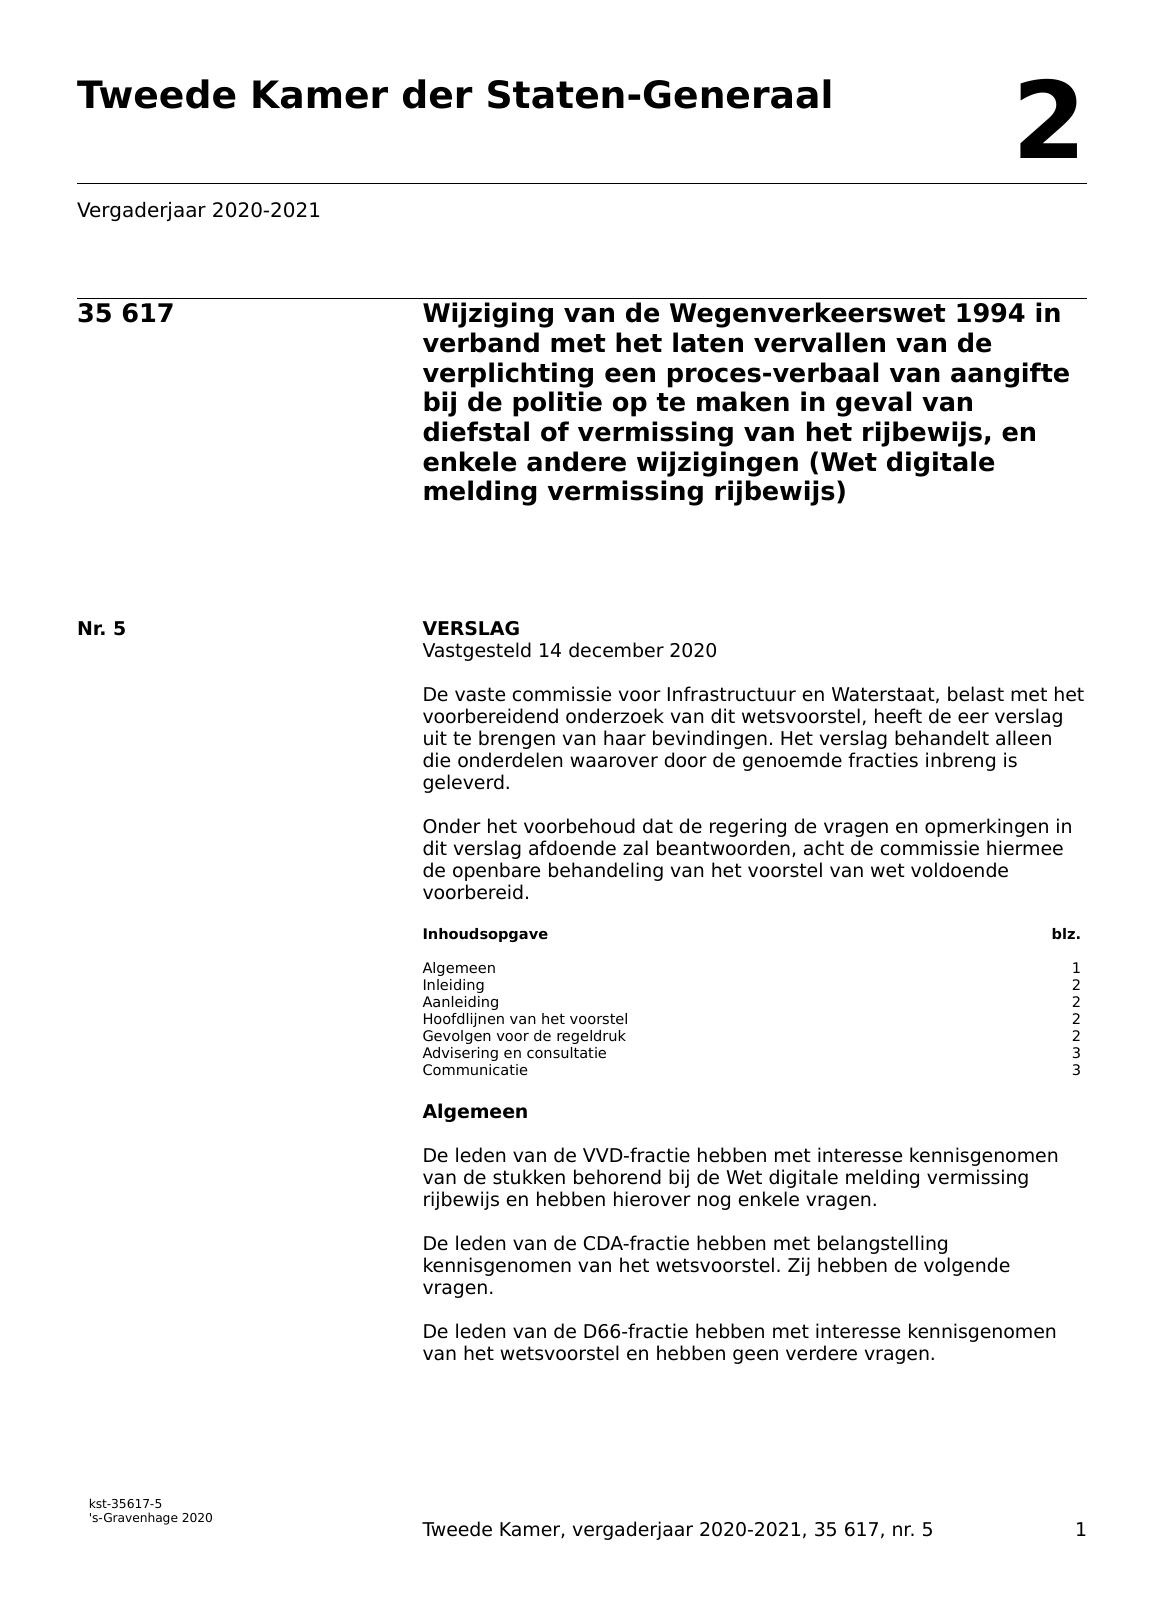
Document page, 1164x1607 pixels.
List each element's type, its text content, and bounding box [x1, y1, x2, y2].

table_cell 2 [1028, 1028, 1087, 1045]
table_cell 2 [1028, 977, 1087, 994]
table_cell Inleiding [422, 977, 1028, 994]
table_cell [422, 943, 1028, 960]
table_cell Communicatie [422, 1062, 1028, 1079]
table_header Inhoudsopgave [422, 926, 1028, 943]
table_cell Algemeen [422, 960, 1028, 977]
table_cell Vergaderjaar 2020-2021 [77, 184, 1087, 298]
table_cell [1028, 943, 1087, 960]
table_cell 1 [1028, 960, 1087, 977]
text Vastgesteld 14 december 2020 [422, 640, 1087, 662]
subtitle Nr. 5 VERSLAG [77, 618, 1087, 640]
table_header Tweede Kamer der Staten-Generaal [77, 59, 886, 183]
text 's-Gravenhage 2020 [88, 1511, 323, 1525]
table_cell Hoofdlijnen van het voorstel [422, 1011, 1028, 1028]
table_header 2 [886, 59, 1087, 183]
table_cell Aanleiding [422, 994, 1028, 1011]
table_cell 2 [1028, 1011, 1087, 1028]
text kst-35617-5 [88, 1497, 323, 1511]
table_cell Advisering en consultatie [422, 1045, 1028, 1062]
text De leden van de CDA-fractie hebben met belangstelling kennisgenomen van het wetsvoorstel. Zij hebben de volgende vragen. [422, 1233, 1087, 1299]
table_cell 2 [1028, 994, 1087, 1011]
text Onder het voorbehoud dat de regering de vragen en opmerkingen in dit verslag afdoende zal beantwoorden, acht de commissie hiermee de openbare behandeling van het voorstel van wet voldoende voorbereid. [422, 816, 1087, 904]
subtitle Algemeen [422, 1101, 1087, 1123]
table_header blz. [1028, 926, 1087, 943]
text De leden van de VVD-fractie hebben met interesse kennisgenomen van de stukken behorend bij de Wet digitale melding vermissing rijbewijs en hebben hierover nog enkele vragen. [422, 1145, 1087, 1211]
table_cell Gevolgen voor de regeldruk [422, 1028, 1028, 1045]
table_cell 3 [1028, 1045, 1087, 1062]
subtitle 35 617 Wijziging van de Wegenverkeerswet 1994 in verband met het laten vervallen van de verplichting een proces-verbaal van aangifte bij de politie op te maken in geval van diefstal of vermissing van het rijbewijs, en enkele andere wijzigingen (Wet digitale melding vermissing rijbewijs) [77, 299, 1087, 507]
text De vaste commissie voor Infrastructuur en Waterstaat, belast met het voorbereidend onderzoek van dit wetsvoorstel, heeft de eer verslag uit te brengen van haar bevindingen. Het verslag behandelt alleen die onderdelen waarover door de genoemde fracties inbreng is geleverd. [422, 684, 1087, 794]
table_cell 3 [1028, 1062, 1087, 1079]
text De leden van de D66-fractie hebben met interesse kennisgenomen van het wetsvoorstel en hebben geen verdere vragen. [422, 1321, 1087, 1365]
